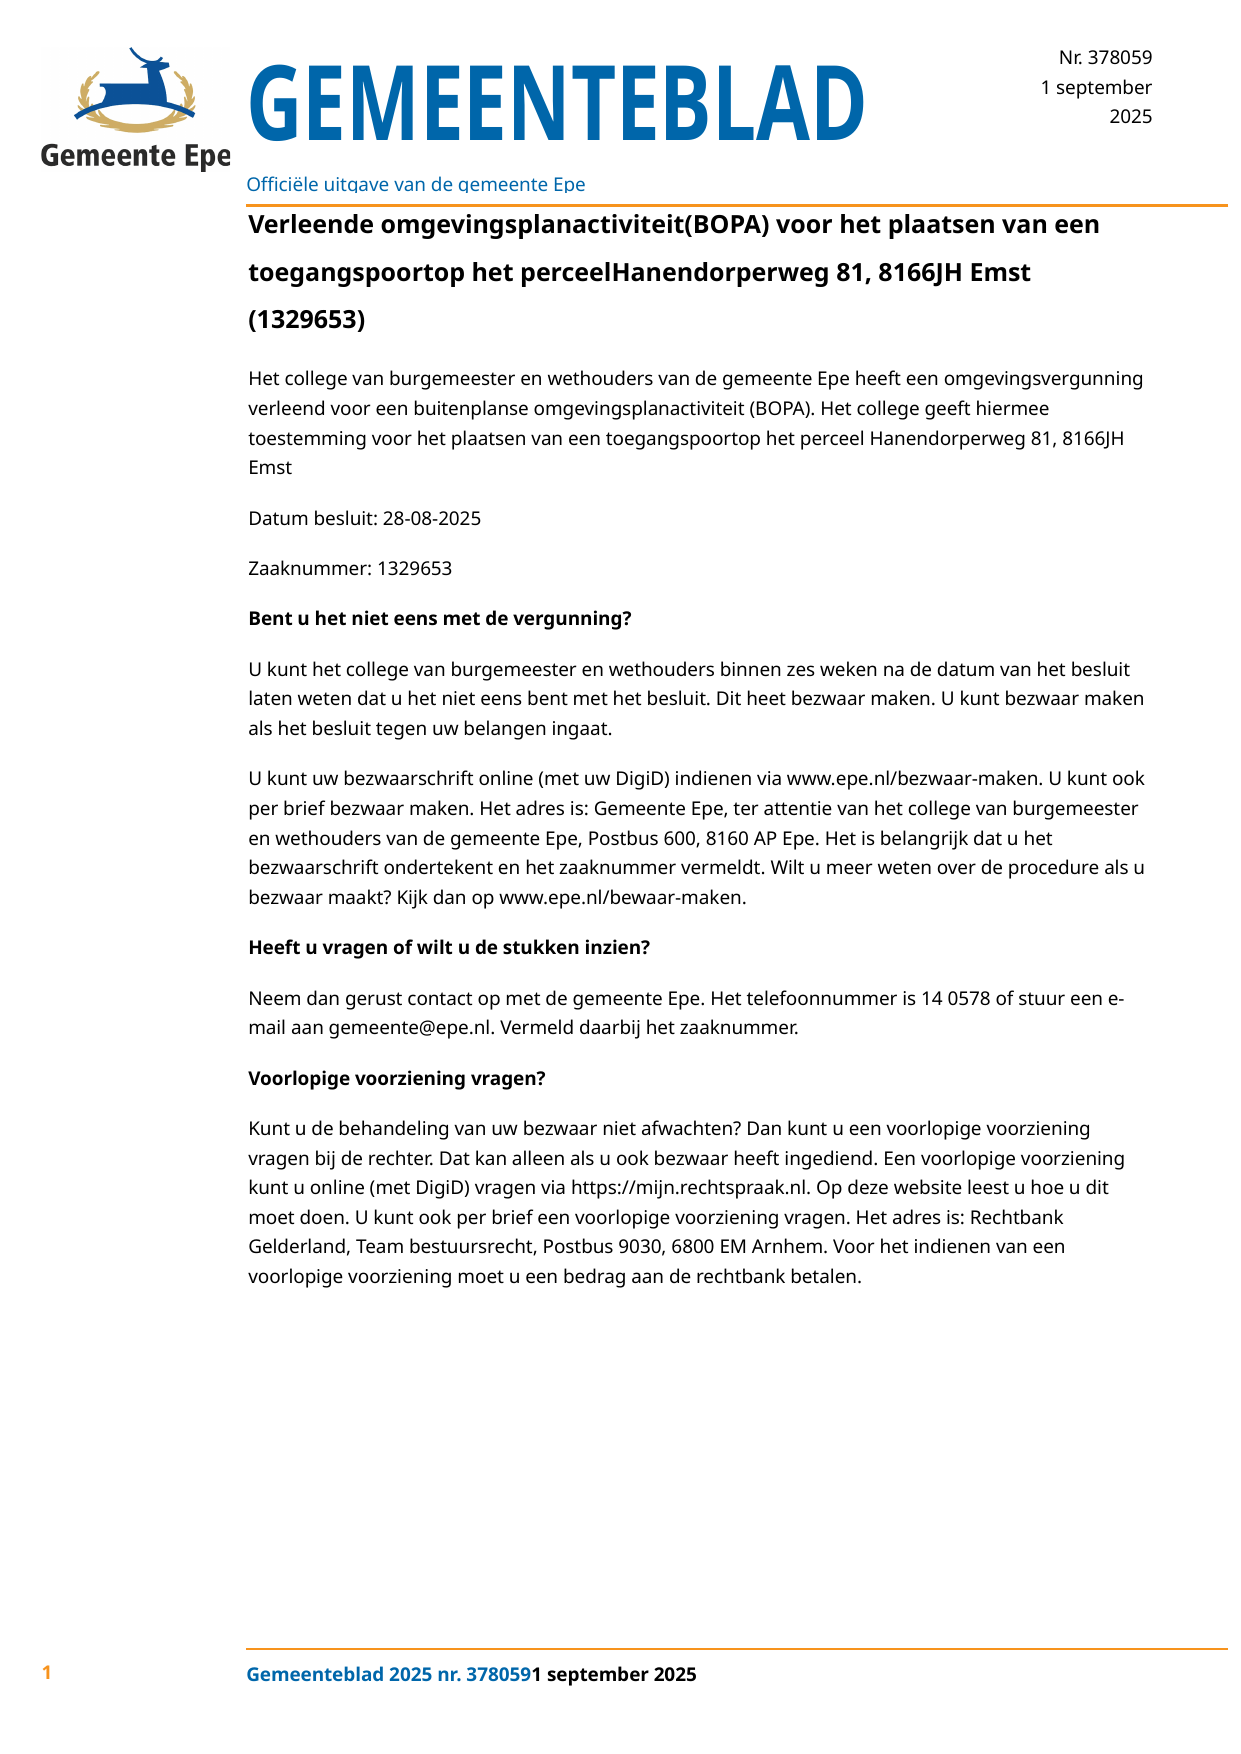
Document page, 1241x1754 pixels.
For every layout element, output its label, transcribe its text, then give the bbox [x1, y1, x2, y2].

text U kunt het college van burgemeester en wethouders binnen zes weken na de datum van het besluit laten weten dat u het niet eens bent met het besluit. Dit heet bezwaar maken. U kunt bezwaar maken als het besluit tegen uw belangen ingaat. [248, 656, 1152, 741]
text Datum besluit: 28-08-2025 [248, 505, 1152, 530]
text Voorlopige voorziening vragen? [248, 1065, 1152, 1090]
text Het college van burgemeester en wethouders van de gemeente Epe heeft een omgevingsvergunning verleend voor een buitenplanse omgevingsplanactiviteit (BOPA). Het college geeft hiermee toestemming voor het plaatsen van een toegangspoortop het perceel Hanendorperweg 81, 8166JH Emst [248, 366, 1152, 480]
text Verleende omgevingsplanactiviteit(BOPA) voor het plaatsen van een toegangspoortop het perceelHanendorperweg 81, 8166JH Emst (1329653) [248, 207, 1152, 336]
text Neem dan gerust contact op met de gemeente Epe. Het telefoonnummer is 14 0578 of stuur een e-mail aan gemeente@epe.nl. Vermeld daarbij het zaaknummer. [248, 985, 1152, 1040]
text Heeft u vragen of wilt u de stukken inzien? [248, 934, 1152, 960]
text U kunt uw bezwaarschrift online (met uw DigiD) indienen via www.epe.nl/bezwaar-maken. U kunt ook per brief bezwaar maken. Het adres is: Gemeente Epe, ter attentie van het college van burgemeester en wethouders van de gemeente Epe, Postbus 600, 8160 AP Epe. Het is belangrijk dat u het bezwaarschrift ondertekent en het zaaknummer vermeldt. Wilt u meer weten over de procedure als u bezwaar maakt? Kijk dan op www.epe.nl/bewaar-maken. [248, 766, 1152, 909]
text Bent u het niet eens met de vergunning? [248, 606, 1152, 631]
text Kunt u de behandeling van uw bezwaar niet afwachten? Dan kunt u een voorlopige voorziening vragen bij de rechter. Dat kan alleen als u ook bezwaar heeft ingediend. Een voorlopige voorziening kunt u online (met DigiD) vragen via https://mijn.rechtspraak.nl. Op deze website leest u hoe u dit moet doen. U kunt ook per brief een voorlopige voorziening vragen. Het adres is: Rechtbank Gelderland, Team bestuursrecht, Postbus 9030, 6800 EM Arnhem. Voor het indienen van een voorlopige voorziening moet u een bedrag aan de rechtbank betalen. [248, 1115, 1152, 1289]
text Zaaknummer: 1329653 [248, 555, 1152, 581]
picture [41, 47, 231, 172]
